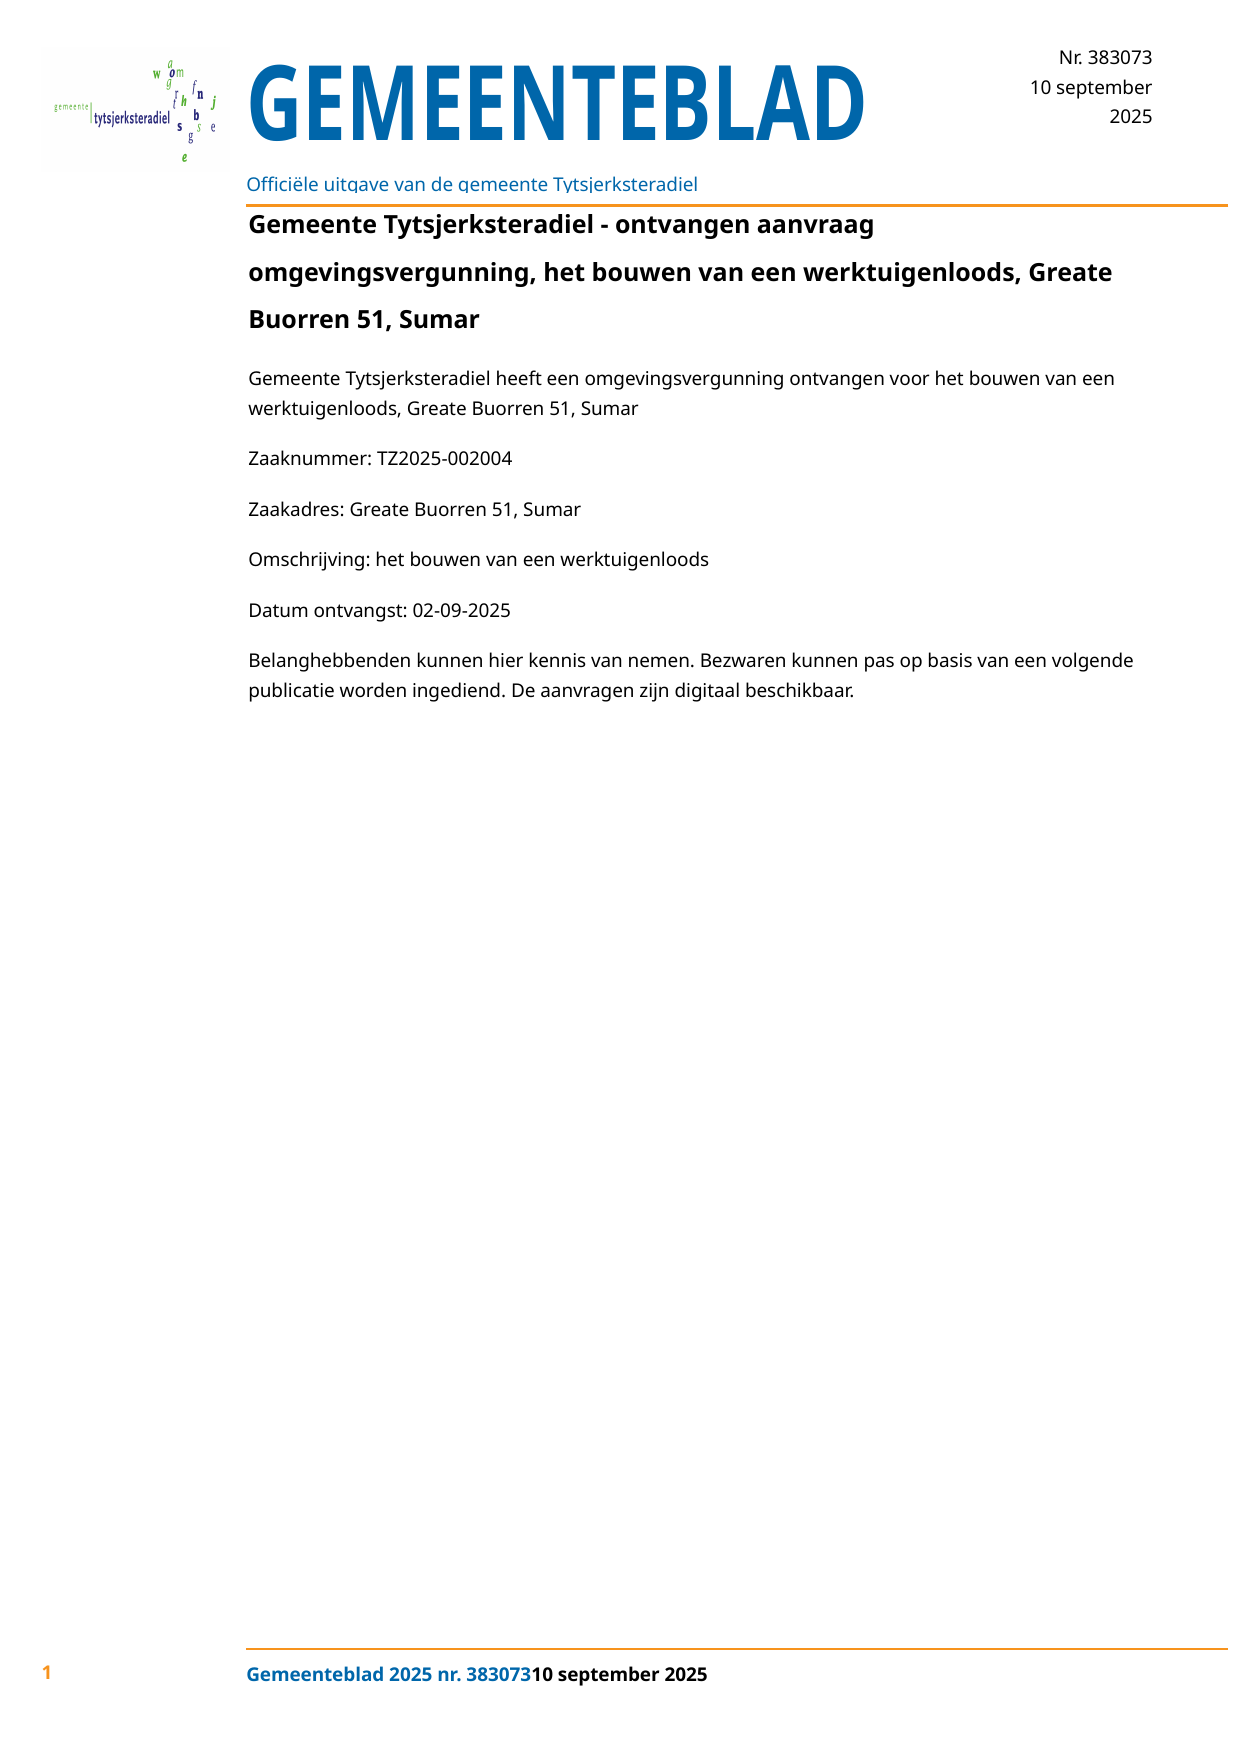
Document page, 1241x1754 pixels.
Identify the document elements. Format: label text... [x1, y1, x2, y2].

text Zaaknummer: TZ2025-002004 [248, 446, 1152, 471]
text Gemeente Tytsjerksteradiel heeft een omgevingsvergunning ontvangen voor het bouwen van een werktuigenloods, Greate Buorren 51, Sumar [248, 366, 1152, 421]
text Omschrijving: het bouwen van een werktuigenloods [248, 546, 1152, 572]
text Gemeente Tytsjerksteradiel - ontvangen aanvraag omgevingsvergunning, het bouwen van een werktuigenloods, Greate Buorren 51, Sumar [248, 207, 1152, 336]
text Zaakadres: Greate Buorren 51, Sumar [248, 496, 1152, 522]
picture [41, 47, 231, 172]
text Belanghebbenden kunnen hier kennis van nemen. Bezwaren kunnen pas op basis van een volgende publicatie worden ingediend. De aanvragen zijn digitaal beschikbaar. [248, 647, 1152, 702]
text Datum ontvangst: 02-09-2025 [248, 597, 1152, 622]
